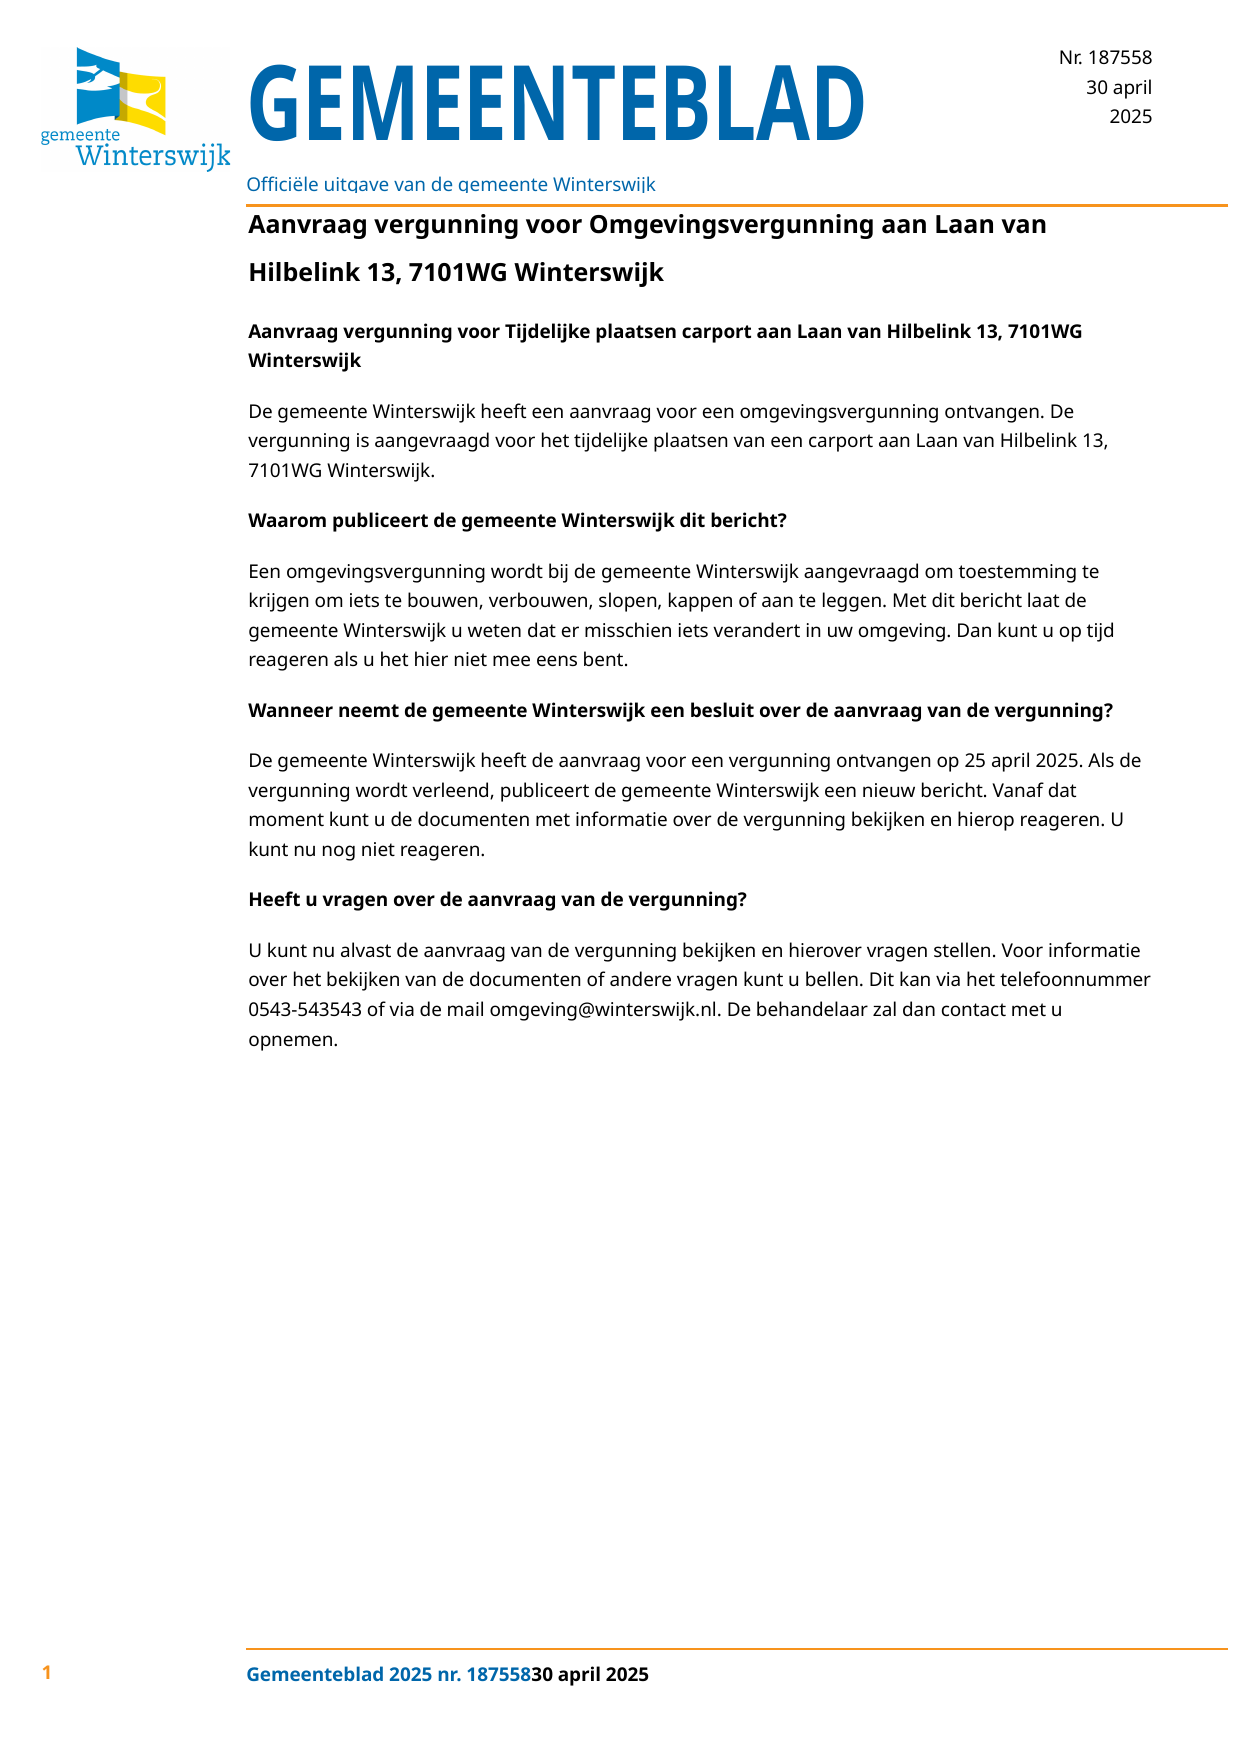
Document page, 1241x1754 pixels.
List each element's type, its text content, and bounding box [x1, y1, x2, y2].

text Een omgevingsvergunning wordt bij de gemeente Winterswijk aangevraagd om toestemming te krijgen om iets te bouwen, verbouwen, slopen, kappen of aan te leggen. Met dit bericht laat de gemeente Winterswijk u weten dat er misschien iets verandert in uw omgeving. Dan kunt u op tijd reageren als u het hier niet mee eens bent. [248, 558, 1152, 672]
text De gemeente Winterswijk heeft een aanvraag voor een omgevingsvergunning ontvangen. De vergunning is aangevraagd voor het tijdelijke plaatsen van een carport aan Laan van Hilbelink 13, 7101WG Winterswijk. [248, 398, 1152, 483]
text Aanvraag vergunning voor Tijdelijke plaatsen carport aan Laan van Hilbelink 13, 7101WG Winterswijk [248, 318, 1152, 373]
text De gemeente Winterswijk heeft de aanvraag voor een vergunning ontvangen op 25 april 2025. Als de vergunning wordt verleend, publiceert de gemeente Winterswijk een nieuw bericht. Vanaf dat moment kunt u de documenten met informatie over de vergunning bekijken en hierop reageren. U kunt nu nog niet reageren. [248, 747, 1152, 862]
text Heeft u vragen over de aanvraag van de vergunning? [248, 887, 1152, 912]
picture [41, 47, 231, 172]
text Wanneer neemt de gemeente Winterswijk een besluit over de aanvraag van de vergunning? [248, 697, 1152, 723]
picture [225, 153, 231, 162]
text U kunt nu alvast de aanvraag van de vergunning bekijken en hierover vragen stellen. Voor informatie over het bekijken van de documenten of andere vragen kunt u bellen. Dit kan via het telefoonnummer 0543-543543 of via de mail omgeving@winterswijk.nl. De behandelaar zal dan contact met u opnemen. [248, 937, 1152, 1052]
text Waarom publiceert de gemeente Winterswijk dit bericht? [248, 507, 1152, 533]
text Aanvraag vergunning voor Omgevingsvergunning aan Laan van Hilbelink 13, 7101WG Winterswijk [248, 207, 1152, 288]
